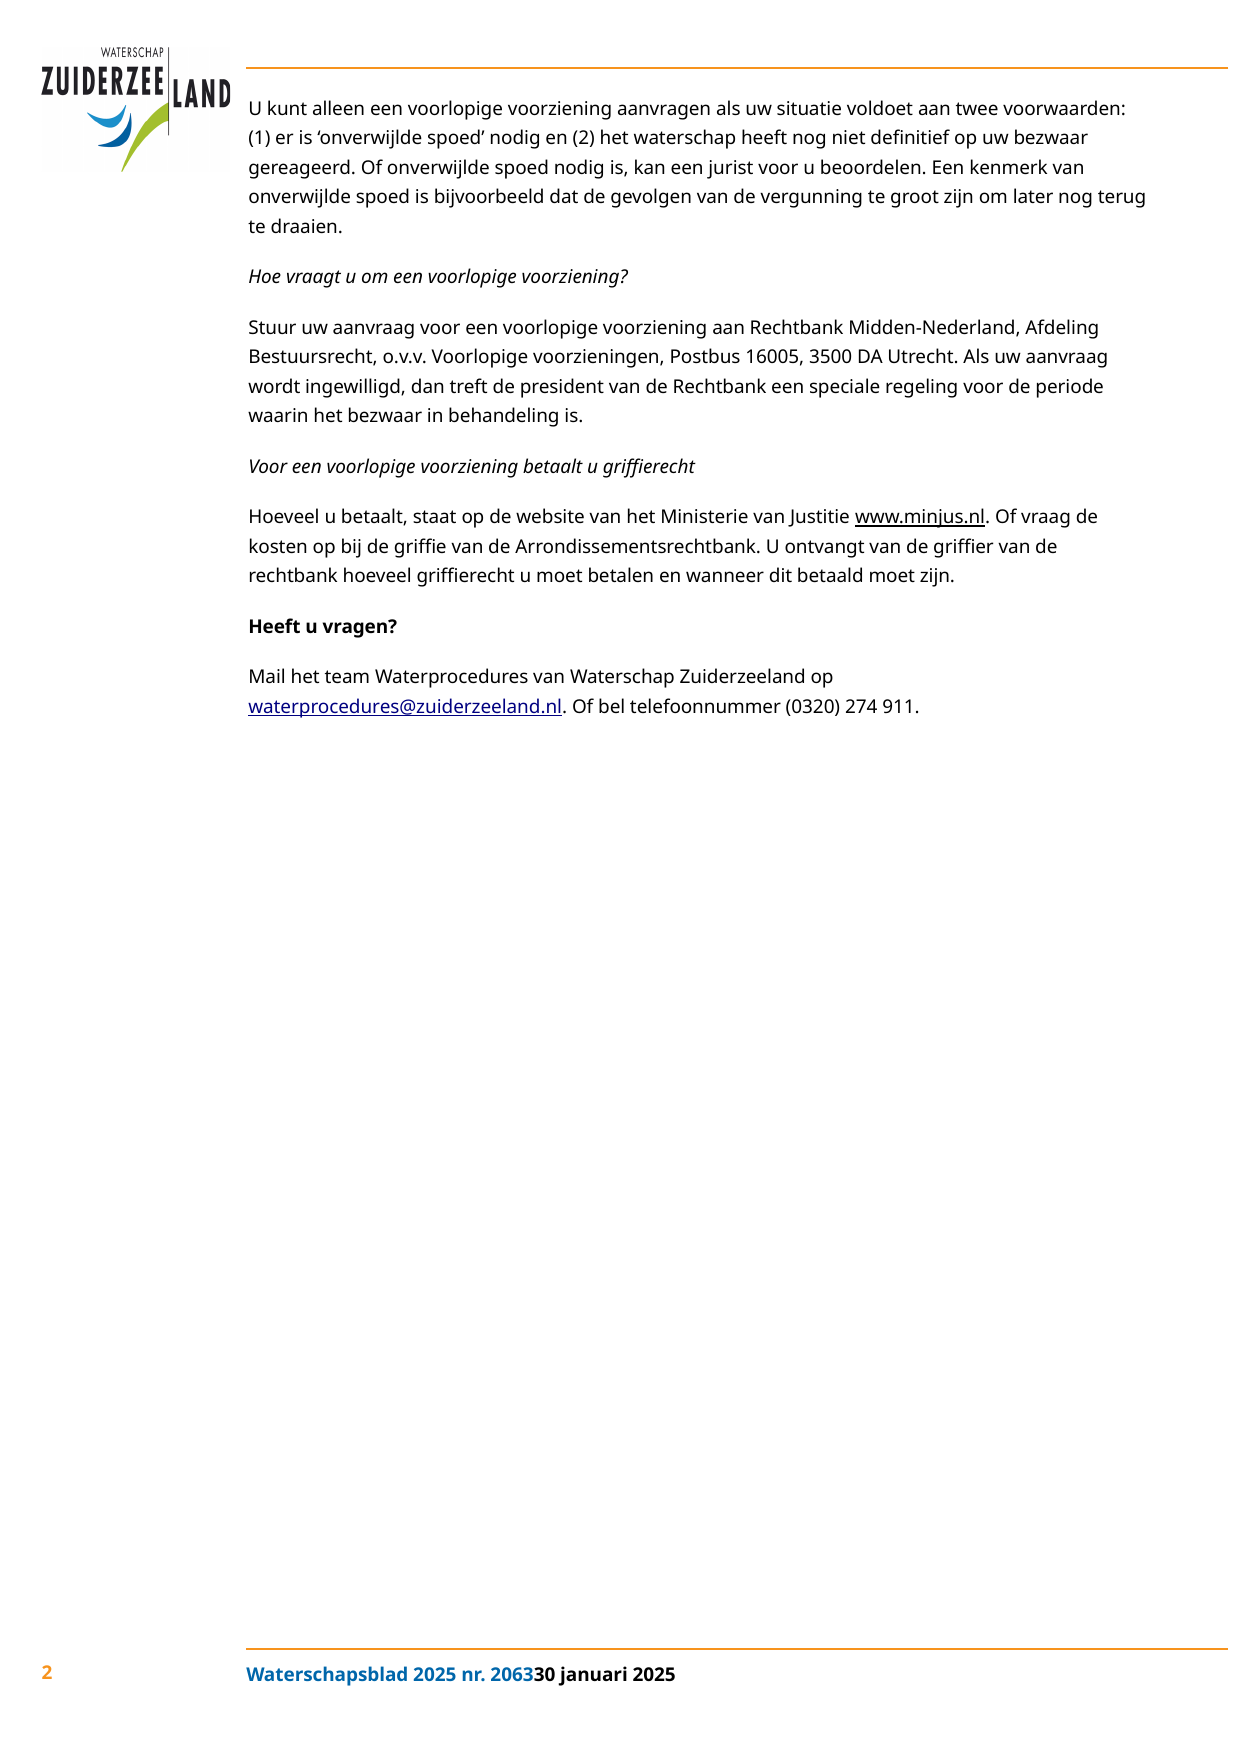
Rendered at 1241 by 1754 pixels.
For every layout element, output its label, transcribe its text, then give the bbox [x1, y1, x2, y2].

text Hoe vraagt u om een voorlopige voorziening? [248, 263, 1152, 289]
text Voor een voorlopige voorziening betaalt u griffierecht [248, 453, 1152, 479]
text Hoeveel u betaalt, staat op de website van het Ministerie van Justitie www.minjus.nl. Of vraag de kosten op bij de griffie van de Arrondissementsrechtbank. U ontvangt van de griffier van de rechtbank hoeveel griffierecht u moet betalen en wanneer dit betaald moet zijn. [248, 503, 1152, 588]
text U kunt alleen een voorlopige voorziening aanvragen als uw situatie voldoet aan twee voorwaarden: (1) er is ‘onverwijlde spoed’ nodig en (2) het waterschap heeft nog niet definitief op uw bezwaar gereageerd. Of onverwijlde spoed nodig is, kan een jurist voor u beoordelen. Een kenmerk van onverwijlde spoed is bijvoorbeeld dat de gevolgen van de vergunning te groot zijn om later nog terug te draaien. [248, 95, 1152, 239]
picture [41, 47, 231, 172]
text Heeft u vragen? [248, 613, 1152, 639]
text Mail het team Waterprocedures van Waterschap Zuiderzeeland op waterprocedures@zuiderzeeland.nl. Of bel telefoonnummer (0320) 274 911. [248, 663, 1152, 719]
text Stuur uw aanvraag voor een voorlopige voorziening aan Rechtbank Midden-Nederland, Afdeling Bestuursrecht, o.v.v. Voorlopige voorzieningen, Postbus 16005, 3500 DA Utrecht. Als uw aanvraag wordt ingewilligd, dan treft de president van de Rechtbank een speciale regeling voor de periode waarin het bezwaar in behandeling is. [248, 314, 1152, 428]
